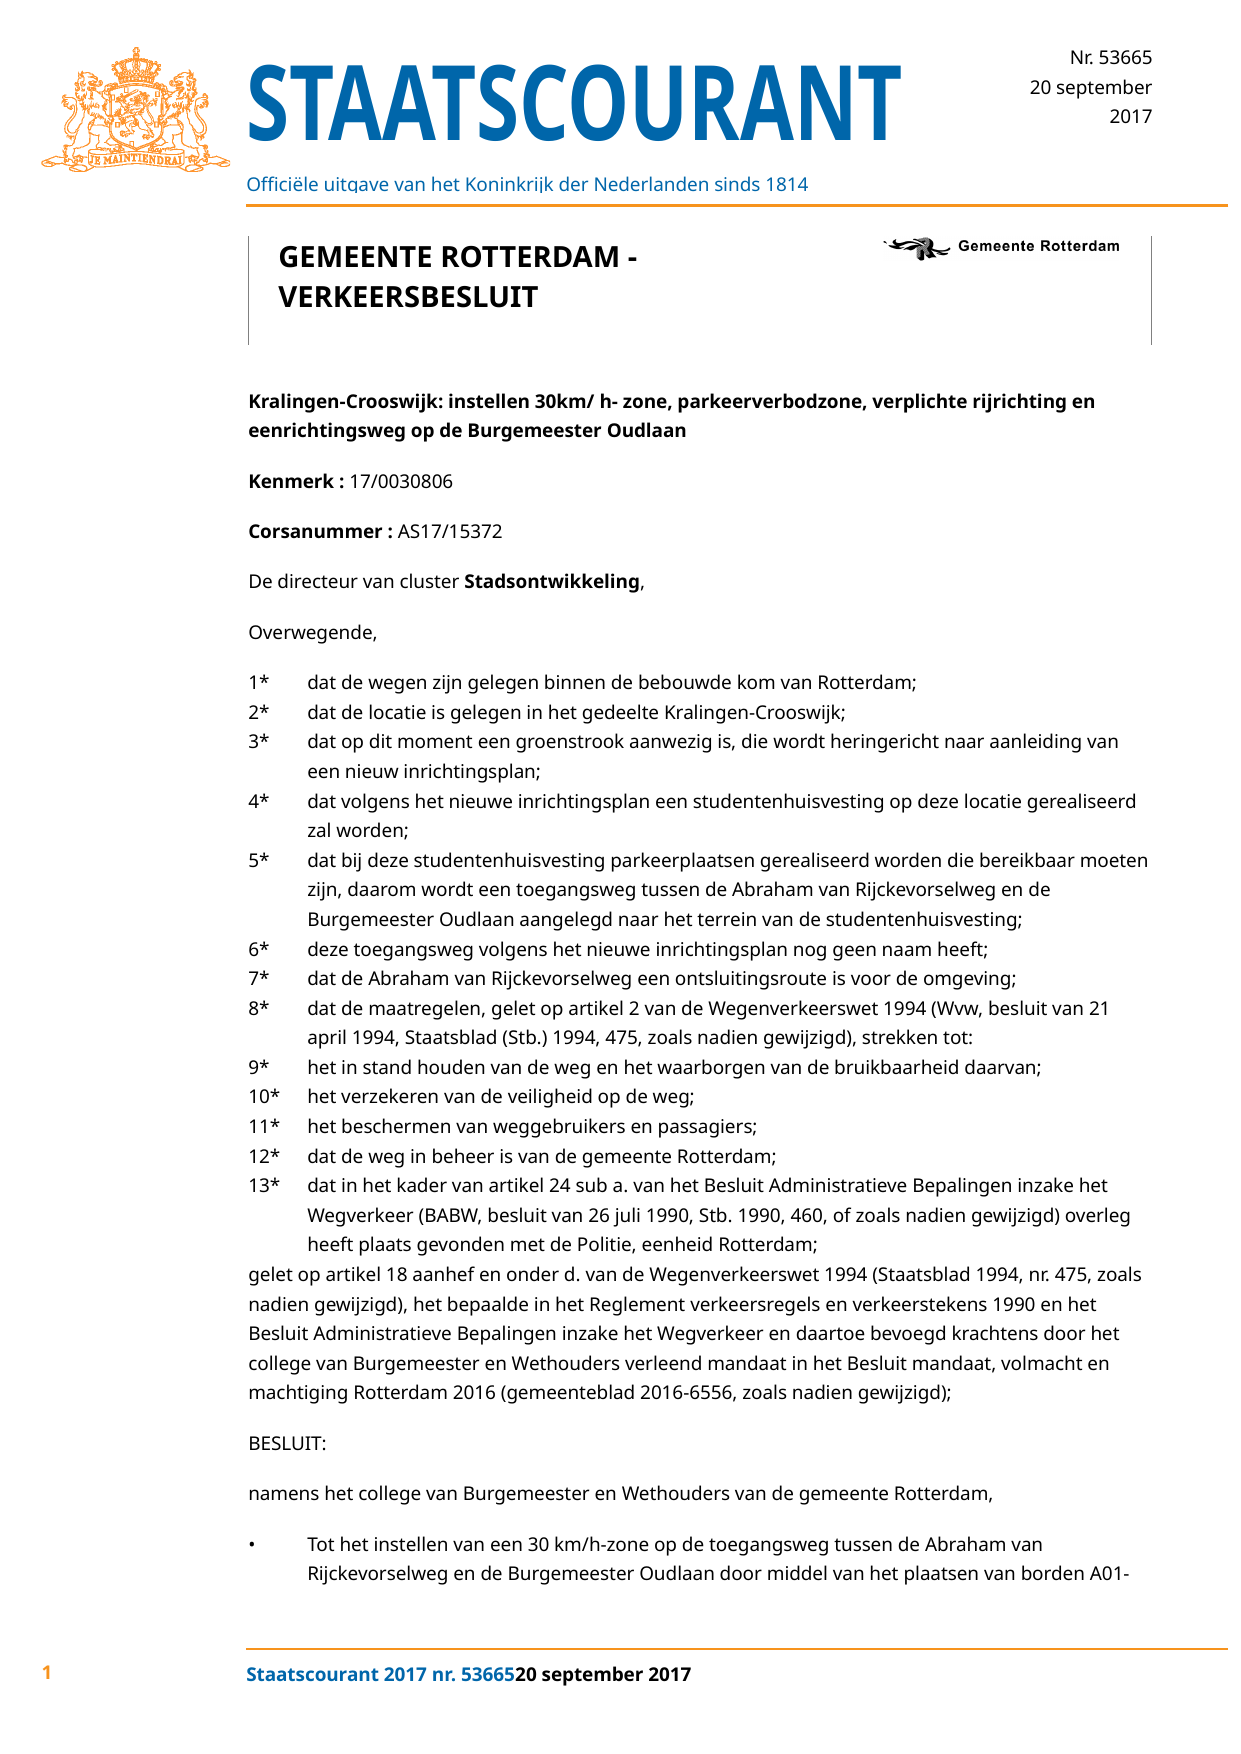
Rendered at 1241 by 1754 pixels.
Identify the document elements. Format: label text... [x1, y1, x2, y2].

text Kenmerk : 17/0030806 [248, 468, 1152, 494]
picture [41, 47, 231, 172]
list het in stand houden van de weg en het waarborgen van de bruikbaarheid daarvan; [248, 1054, 1152, 1080]
text gelet op artikel 18 aanhef en onder d. van de Wegenverkeerswet 1994 (Staatsblad 1994, nr. 475, zoals nadien gewijzigd), het bepaalde in het Reglement verkeersregels en verkeerstekens 1990 en het Besluit Administratieve Bepalingen inzake het Wegverkeer en daartoe bevoegd krachtens door het college van Burgemeester en Wethouders verleend mandaat in het Besluit mandaat, volmacht en machtiging Rotterdam 2016 (gemeenteblad 2016-6556, zoals nadien gewijzigd); [248, 1261, 1152, 1405]
text Corsanummer : AS17/15372 [248, 518, 1152, 544]
text namens het college van Burgemeester en Wethouders van de gemeente Rotterdam, [248, 1480, 1152, 1506]
table_header [850, 236, 1151, 345]
table_header GEMEENTE ROTTERDAM - VERKEERSBESLUIT [249, 236, 850, 345]
text BESLUIT: [248, 1430, 1152, 1456]
text De directeur van cluster Stadsontwikkeling, [248, 569, 1152, 594]
text Overwegende, [248, 619, 1152, 645]
list dat volgens het nieuwe inrichtingsplan een studentenhuisvesting op deze locatie gerealiseerd zal worden; [248, 788, 1152, 843]
list dat bij deze studentenhuisvesting parkeerplaatsen gerealiseerd worden die bereikbaar moeten zijn, daarom wordt een toegangsweg tussen de Abraham van Rijckevorselweg en de Burgemeester Oudlaan aangelegd naar het terrein van de studentenhuisvesting; [248, 847, 1152, 932]
list dat in het kader van artikel 24 sub a. van het Besluit Administratieve Bepalingen inzake het Wegverkeer (BABW, besluit van 26 juli 1990, Stb. 1990, 460, of zoals nadien gewijzigd) overleg heeft plaats gevonden met de Politie, eenheid Rotterdam; [248, 1172, 1152, 1257]
list dat de wegen zijn gelegen binnen de bebouwde kom van Rotterdam; [248, 669, 1152, 695]
list dat de locatie is gelegen in het gedeelte Kralingen-Crooswijk; [248, 699, 1152, 725]
list dat op dit moment een groenstrook aanwezig is, die wordt heringericht naar aanleiding van een nieuw inrichtingsplan; [248, 729, 1152, 784]
list deze toegangsweg volgens het nieuwe inrichtingsplan nog geen naam heeft; [248, 936, 1152, 962]
list Tot het instellen van een 30 km/h-zone op de toegangsweg tussen de Abraham van Rijckevorselweg en de Burgemeester Oudlaan door middel van het plaatsen van borden A01- [248, 1531, 1152, 1586]
list dat de maatregelen, gelet op artikel 2 van de Wegenverkeerswet 1994 (Wvw, besluit van 21 april 1994, Staatsblad (Stb.) 1994, 475, zoals nadien gewijzigd), strekken tot: [248, 995, 1152, 1050]
list dat de Abraham van Rijckevorselweg een ontsluitingsroute is voor de omgeving; [248, 965, 1152, 991]
list het beschermen van weggebruikers en passagiers; [248, 1113, 1152, 1139]
list dat de weg in beheer is van de gemeente Rotterdam; [248, 1143, 1152, 1169]
picture [882, 236, 1119, 261]
text Kralingen-Crooswijk: instellen 30km/ h- zone, parkeerverbodzone, verplichte rijrichting en eenrichtingsweg op de Burgemeester Oudlaan [248, 388, 1152, 443]
list het verzekeren van de veiligheid op de weg; [248, 1084, 1152, 1109]
